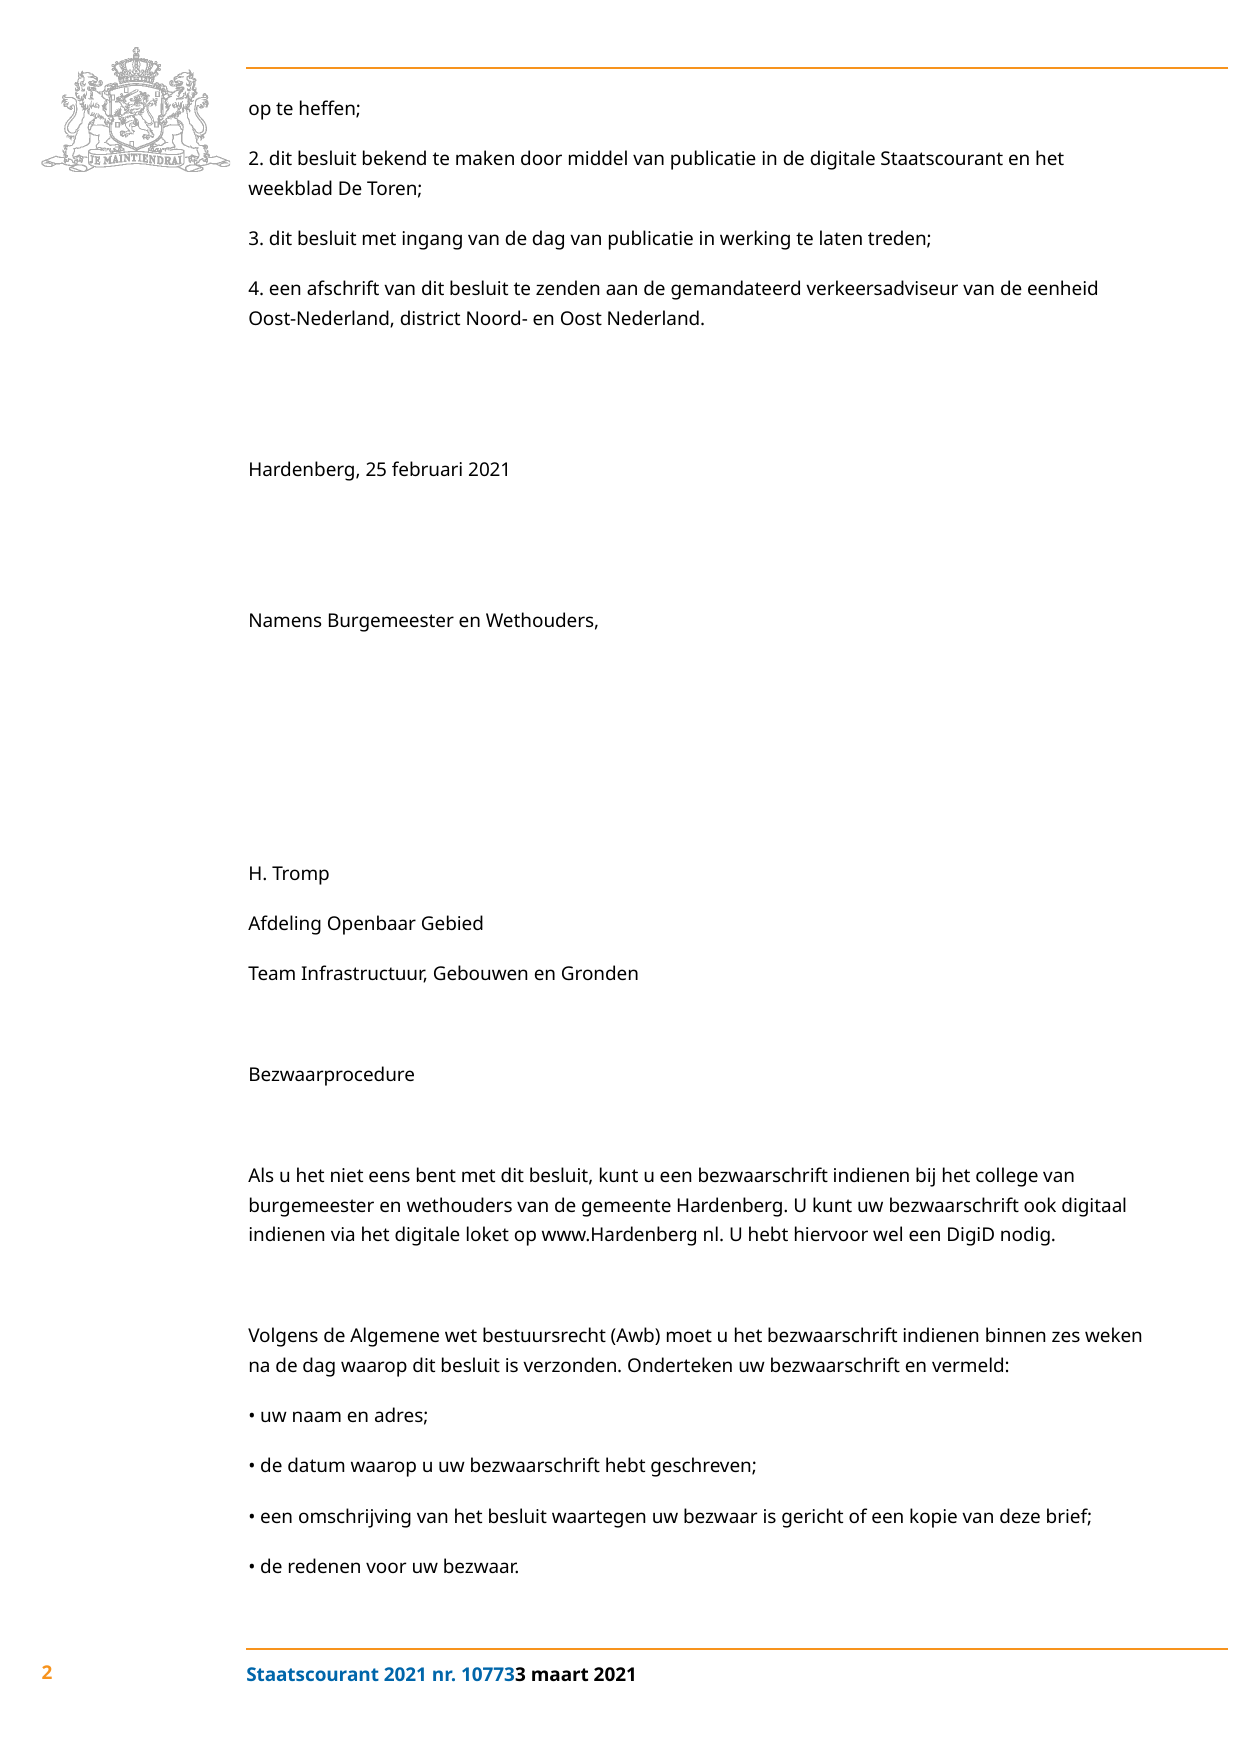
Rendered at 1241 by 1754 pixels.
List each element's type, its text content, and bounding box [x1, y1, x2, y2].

text 2. dit besluit bekend te maken door middel van publicatie in de digitale Staatscourant en het weekblad De Toren; [248, 145, 1152, 201]
text Team Infrastructuur, Gebouwen en Gronden [248, 961, 1152, 986]
text • de datum waarop u uw bezwaarschrift hebt geschreven; [248, 1453, 1152, 1478]
picture [41, 47, 231, 172]
text • een omschrijving van het besluit waartegen uw bezwaar is gericht of een kopie van deze brief; [248, 1503, 1152, 1529]
text op te heffen; [248, 95, 1152, 121]
text Hardenberg, 25 februari 2021 [248, 456, 1152, 482]
text Afdeling Openbaar Gebied [248, 910, 1152, 936]
text Namens Burgemeester en Wethouders, [248, 608, 1152, 633]
text 4. een afschrift van dit besluit te zenden aan de gemandateerd verkeersadviseur van de eenheid Oost-Nederland, district Noord- en Oost Nederland. [248, 276, 1152, 331]
text Bezwaarprocedure [248, 1061, 1152, 1087]
text 3. dit besluit met ingang van de dag van publicatie in werking te laten treden; [248, 225, 1152, 251]
text • uw naam en adres; [248, 1402, 1152, 1428]
text H. Tromp [248, 860, 1152, 886]
text Als u het niet eens bent met dit besluit, kunt u een bezwaarschrift indienen bij het college van burgemeester en wethouders van de gemeente Hardenberg. U kunt uw bezwaarschrift ook digitaal indienen via het digitale loket op www.Hardenberg nl. U hebt hiervoor wel een DigiD nodig. [248, 1162, 1152, 1247]
text Volgens de Algemene wet bestuursrecht (Awb) moet u het bezwaarschrift indienen binnen zes weken na de dag waarop dit besluit is verzonden. Onderteken uw bezwaarschrift en vermeld: [248, 1322, 1152, 1378]
text • de redenen voor uw bezwaar. [248, 1553, 1152, 1579]
